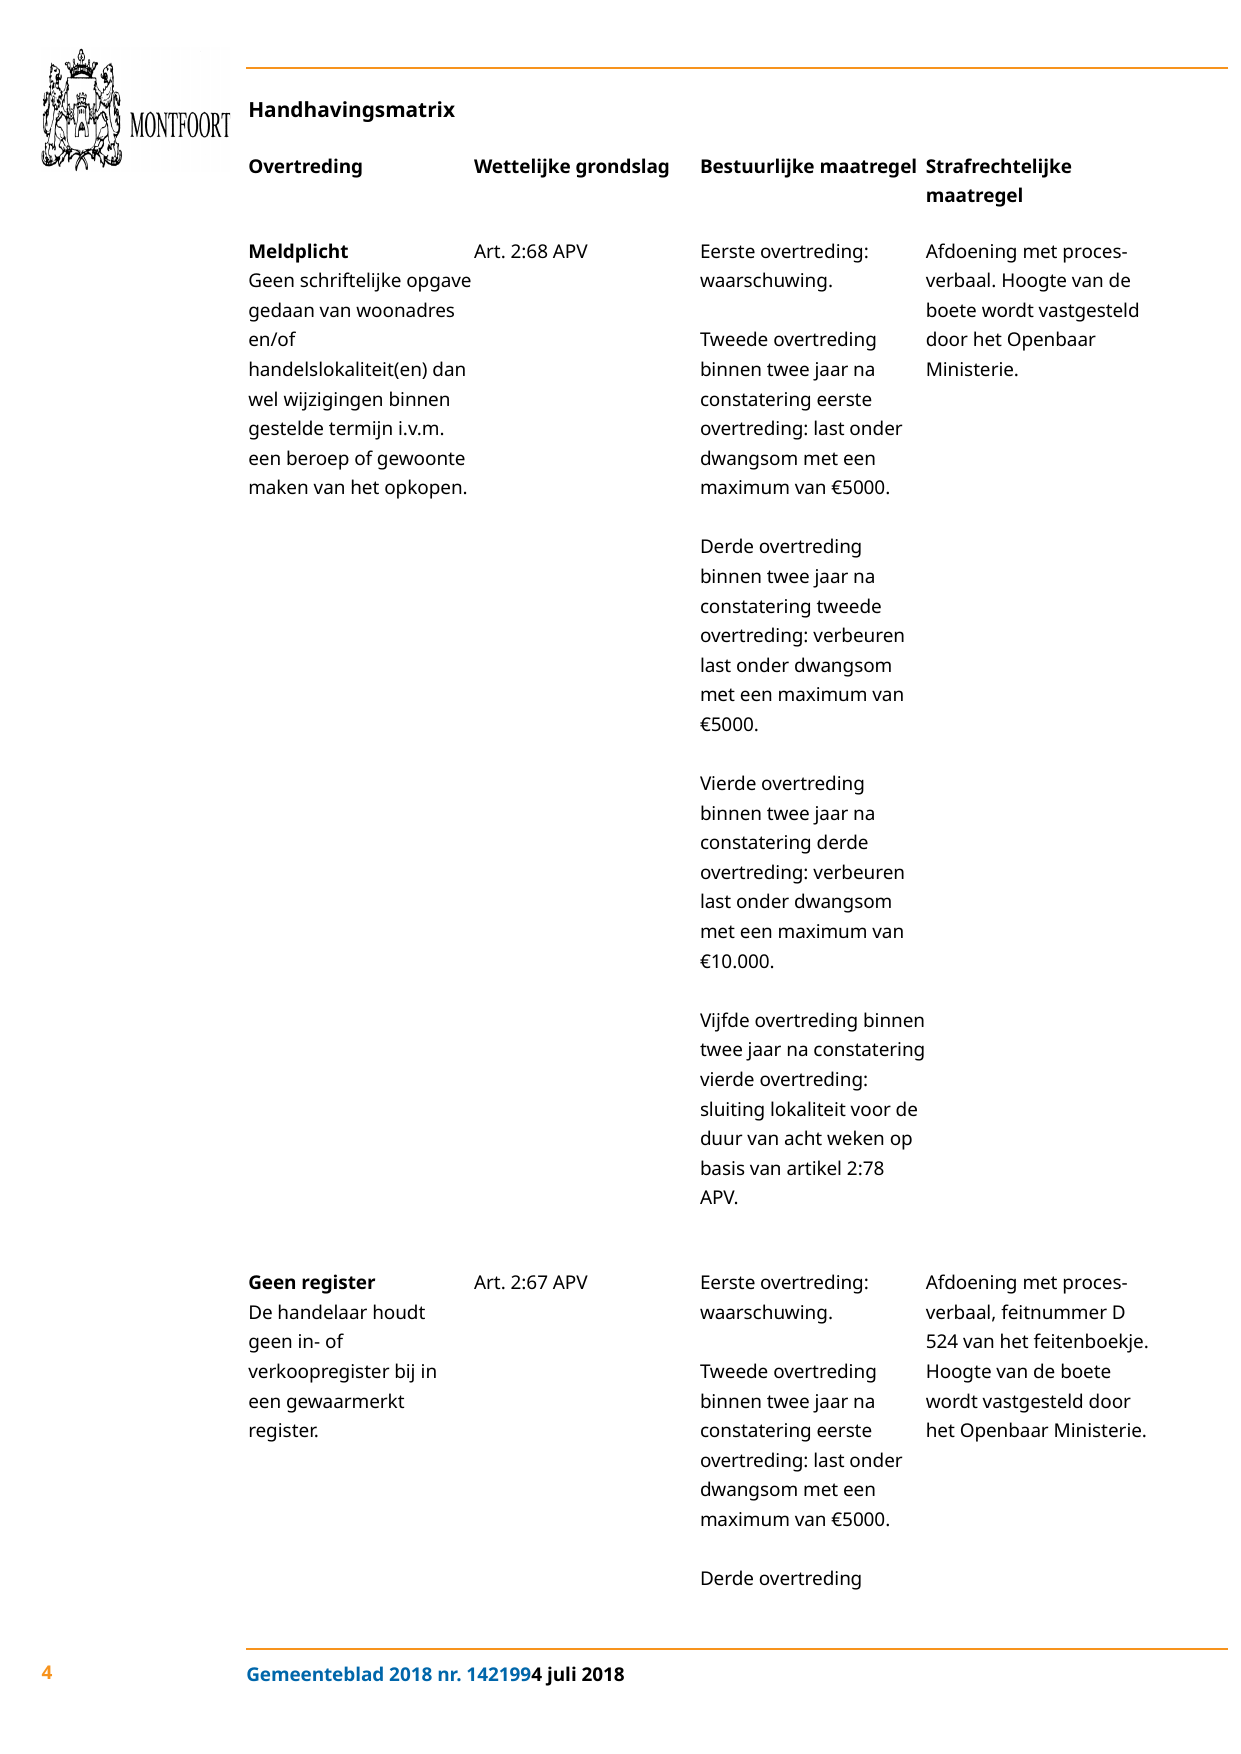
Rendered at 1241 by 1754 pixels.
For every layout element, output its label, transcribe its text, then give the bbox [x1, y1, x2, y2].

table_header Wettelijke grondslag [474, 124, 700, 208]
table_cell Afdoening met proces-verbaal, feitnummer D 524 van het feitenboekje. Hoogte van de boete wordt vastgesteld door het Openbaar Ministerie. [926, 1240, 1152, 1591]
picture [41, 47, 231, 172]
table_cell Afdoening met proces-verbaal. Hoogte van de boete wordt vastgesteld door het Openbaar Ministerie. [926, 208, 1152, 1240]
table_cell Geen register De handelaar houdt geen in- of verkoopregister bij in een gewaarmerkt register. [248, 1240, 474, 1591]
text Handhavingsmatrix [248, 95, 1152, 123]
table_cell Art. 2:68 APV [474, 208, 700, 1240]
table_cell Eerste overtreding: waarschuwing. Tweede overtreding binnen twee jaar na constatering eerste overtreding: last onder dwangsom met een maximum van €5000. Derde overtreding binnen twee jaar na constatering tweede overtreding: verbeuren last onder dwangsom met een maximum van €5000. Vierde overtreding binnen twee jaar na constatering derde overtreding: verbeuren last onder dwangsom met een maximum van €10.000. Vijfde overtreding binnen twee jaar na constatering vierde overtreding: sluiting lokaliteit voor de duur van acht weken op basis van artikel 2:78 APV. [700, 208, 926, 1240]
table_header Bestuurlijke maatregel [700, 124, 926, 208]
table_cell Art. 2:67 APV [474, 1240, 700, 1591]
table_cell Eerste overtreding: waarschuwing. Tweede overtreding binnen twee jaar na constatering eerste overtreding: last onder dwangsom met een maximum van €5000. Derde overtreding [700, 1240, 926, 1591]
table_cell Meldplicht Geen schriftelijke opgave gedaan van woonadres en/of handelslokaliteit(en) dan wel wijzigingen binnen gestelde termijn i.v.m. een beroep of gewoonte maken van het opkopen. [248, 208, 474, 1240]
table_header Overtreding [248, 124, 474, 208]
table_header Strafrechtelijke maatregel [926, 124, 1152, 208]
